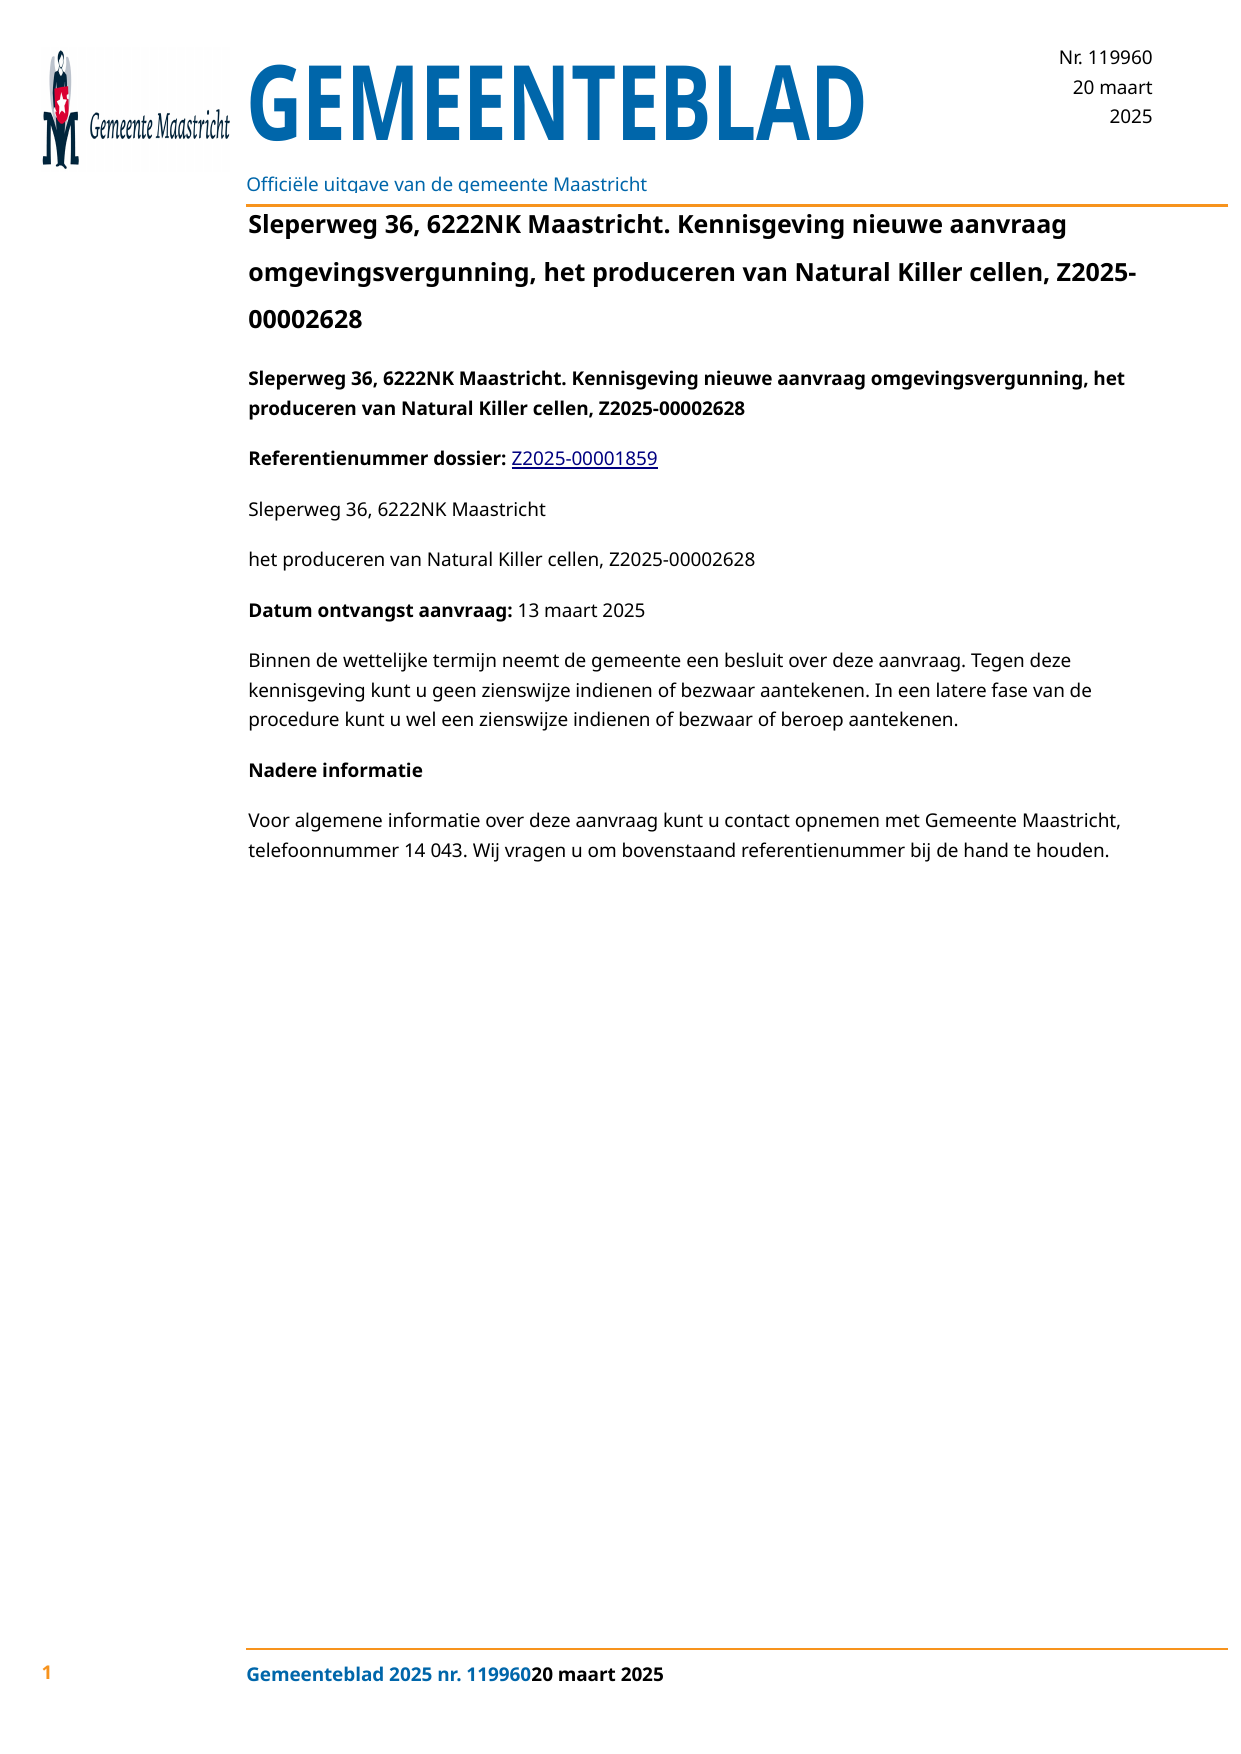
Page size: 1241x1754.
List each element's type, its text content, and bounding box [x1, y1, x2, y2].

text Voor algemene informatie over deze aanvraag kunt u contact opnemen met Gemeente Maastricht, telefoonnummer 14 043. Wij vragen u om bovenstaand referentienummer bij de hand te houden. [248, 807, 1152, 862]
text Datum ontvangst aanvraag: 13 maart 2025 [248, 597, 1152, 622]
text Nadere informatie [248, 757, 1152, 782]
text Sleperweg 36, 6222NK Maastricht. Kennisgeving nieuwe aanvraag omgevingsvergunning, het produceren van Natural Killer cellen, Z2025-00002628 [248, 366, 1152, 421]
text Sleperweg 36, 6222NK Maastricht [248, 496, 1152, 522]
text Referentienummer dossier: Z2025-00001859 [248, 446, 1152, 471]
text Sleperweg 36, 6222NK Maastricht. Kennisgeving nieuwe aanvraag omgevingsvergunning, het produceren van Natural Killer cellen, Z2025-00002628 [248, 207, 1152, 336]
picture [41, 47, 231, 172]
text Binnen de wettelijke termijn neemt de gemeente een besluit over deze aanvraag. Tegen deze kennisgeving kunt u geen zienswijze indienen of bezwaar aantekenen. In een latere fase van de procedure kunt u wel een zienswijze indienen of bezwaar of beroep aantekenen. [248, 647, 1152, 732]
text het produceren van Natural Killer cellen, Z2025-00002628 [248, 546, 1152, 572]
